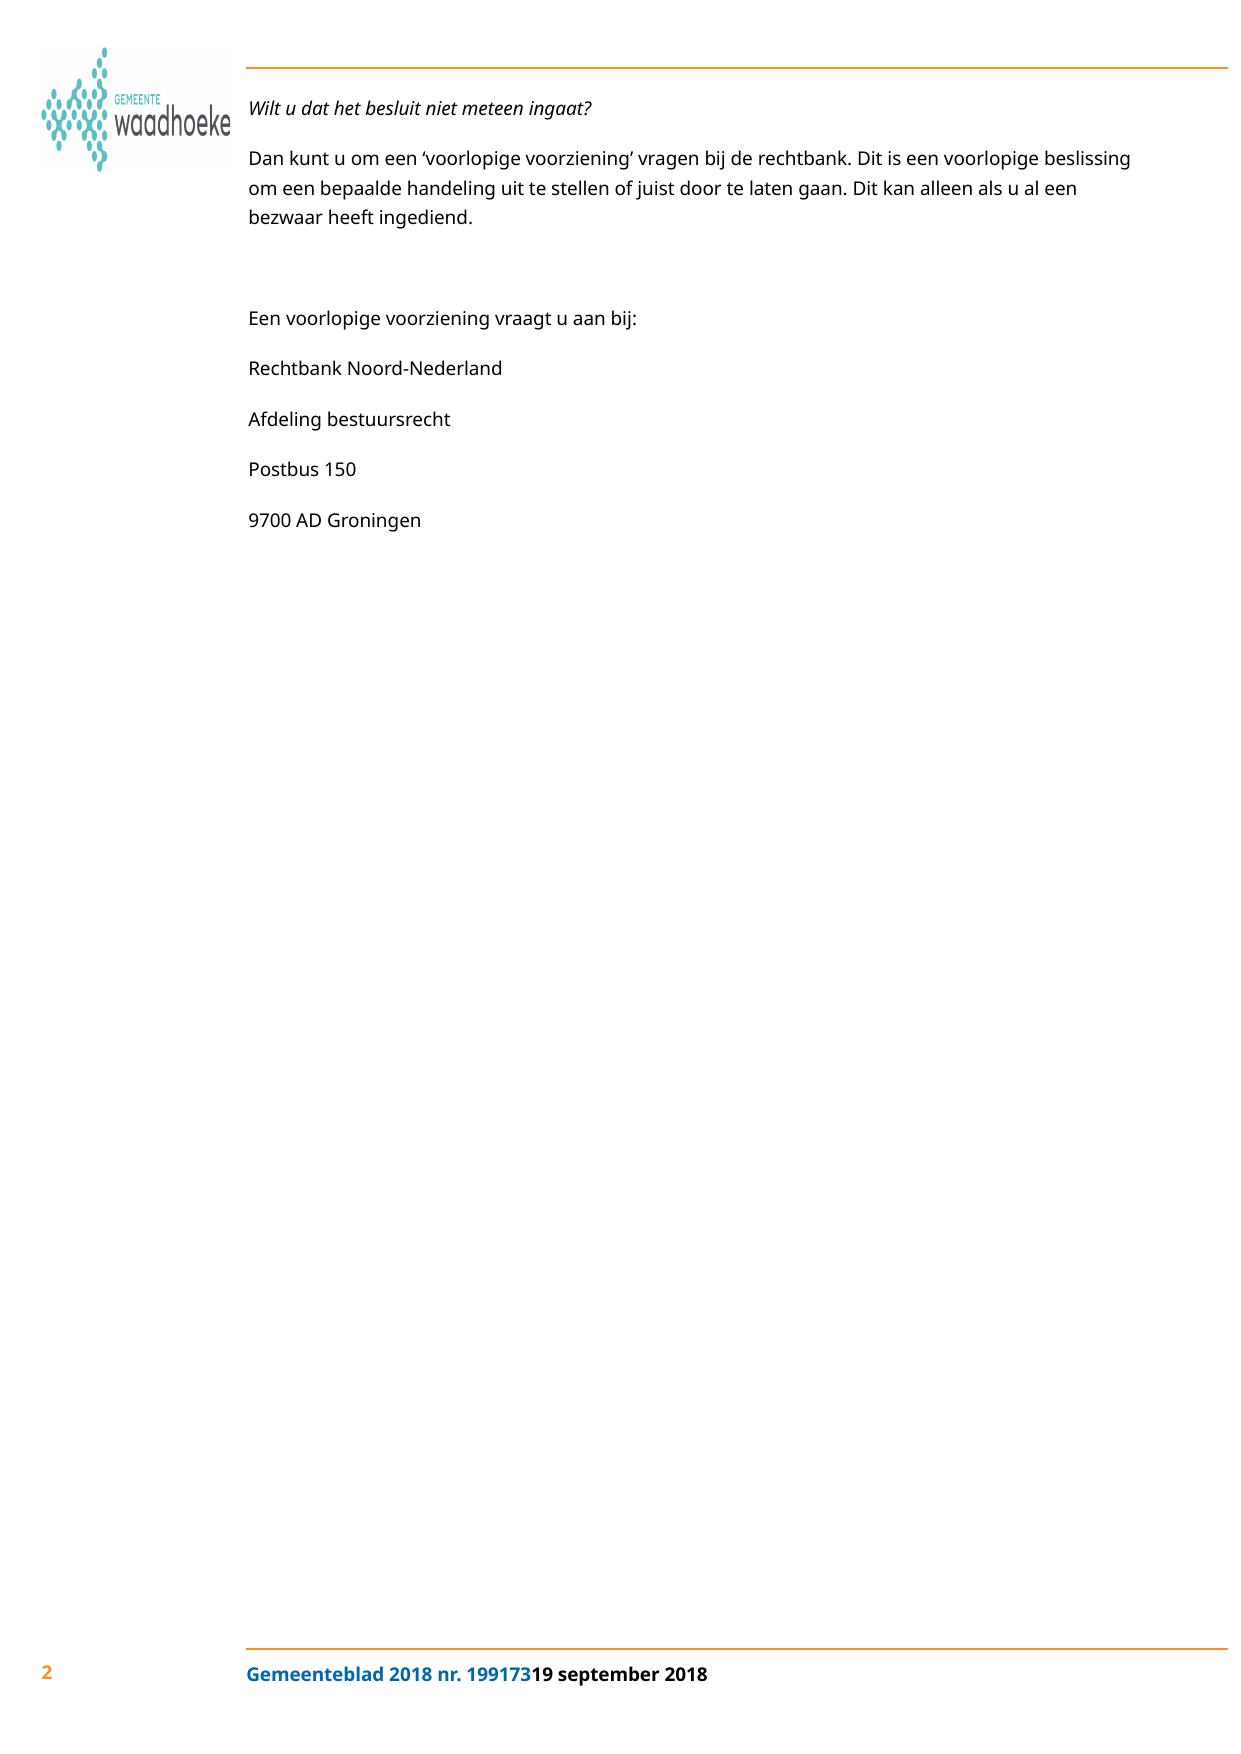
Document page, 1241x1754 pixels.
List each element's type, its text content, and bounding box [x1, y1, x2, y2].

text 9700 AD Groningen [248, 507, 1152, 533]
text Een voorlopige voorziening vraagt u aan bij: [248, 305, 1152, 331]
picture [41, 47, 231, 172]
text Wilt u dat het besluit niet meteen ingaat? [248, 95, 1152, 121]
text Rechtbank Noord-Nederland [248, 356, 1152, 381]
text Afdeling bestuursrecht [248, 406, 1152, 432]
text Postbus 150 [248, 456, 1152, 482]
text Dan kunt u om een ‘voorlopige voorziening’ vragen bij de rechtbank. Dit is een voorlopige beslissing om een bepaalde handeling uit te stellen of juist door te laten gaan. Dit kan alleen als u al een bezwaar heeft ingediend. [248, 145, 1152, 230]
